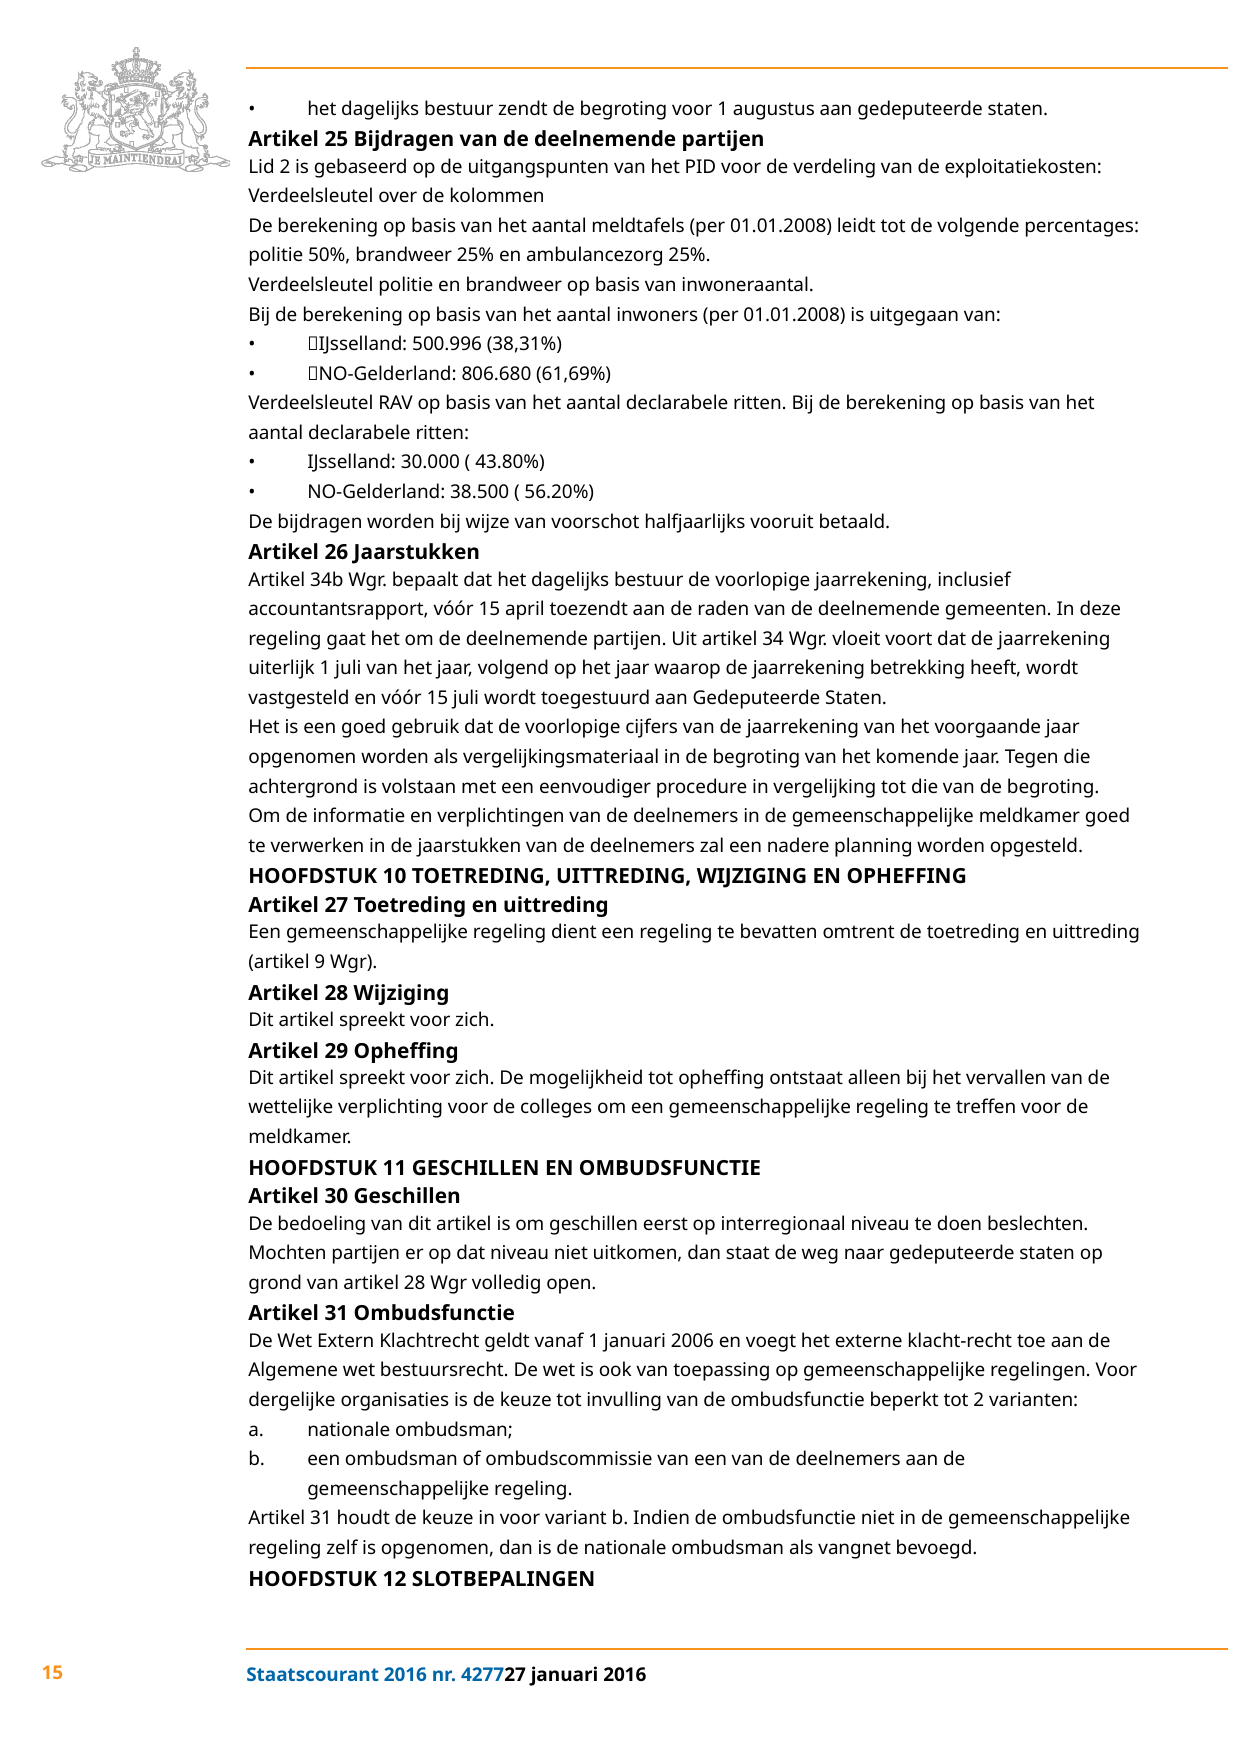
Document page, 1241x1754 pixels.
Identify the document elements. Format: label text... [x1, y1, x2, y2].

list nationale ombudsman; [248, 1416, 1152, 1441]
text Artikel 29 Opheffing [248, 1036, 1152, 1064]
text Verdeelsleutel over de kolommen [248, 182, 1152, 208]
text Artikel 34b Wgr. bepaalt dat het dagelijks bestuur de voorlopige jaarrekening, inclusief accountantsrapport, vóór 15 april toezendt aan de raden van de deelnemende gemeenten. In deze regeling gaat het om de deelnemende partijen. Uit artikel 34 Wgr. vloeit voort dat de jaarrekening uiterlijk 1 juli van het jaar, volgend op het jaar waarop de jaarrekening betrekking heeft, wordt vastgesteld en vóór 15 juli wordt toegestuurd aan Gedeputeerde Staten. [248, 566, 1152, 710]
text HOOFDSTUK 12 SLOTBEPALINGEN [248, 1564, 1152, 1592]
text Artikel 27 Toetreding en uittreding [248, 890, 1152, 918]
list NO-Gelderland: 806.680 (61,69%) [248, 360, 1152, 386]
list het dagelijks bestuur zendt de begroting voor 1 augustus aan gedeputeerde staten. [248, 95, 1152, 121]
text HOOFDSTUK 11 GESCHILLEN EN OMBUDSFUNCTIE [248, 1153, 1152, 1181]
text Dit artikel spreekt voor zich. [248, 1006, 1152, 1032]
text Artikel 30 Geschillen [248, 1181, 1152, 1210]
text Een gemeenschappelijke regeling dient een regeling te bevatten omtrent de toetreding en uittreding (artikel 9 Wgr). [248, 918, 1152, 974]
list een ombudsman of ombudscommissie van een van de deelnemers aan de gemeenschappelijke regeling. [248, 1445, 1152, 1501]
text Lid 2 is gebaseerd op de uitgangspunten van het PID voor de verdeling van de exploitatiekosten: [248, 153, 1152, 178]
text Dit artikel spreekt voor zich. De mogelijkheid tot opheffing ontstaat alleen bij het vervallen van de wettelijke verplichting voor de colleges om een gemeenschappelijke regeling te treffen voor de meldkamer. [248, 1064, 1152, 1149]
text Om de informatie en verplichtingen van de deelnemers in de gemeenschappelijke meldkamer goed te verwerken in de jaarstukken van de deelnemers zal een nadere planning worden opgesteld. [248, 802, 1152, 858]
list IJsselland: 30.000 ( 43.80%) [248, 449, 1152, 474]
text Het is een goed gebruik dat de voorlopige cijfers van de jaarrekening van het voorgaande jaar opgenomen worden als vergelijkingsmateriaal in de begroting van het komende jaar. Tegen die achtergrond is volstaan met een eenvoudiger procedure in vergelijking tot die van de begroting. [248, 714, 1152, 799]
text De bijdragen worden bij wijze van voorschot halfjaarlijks vooruit betaald. [248, 508, 1152, 533]
text Verdeelsleutel RAV op basis van het aantal declarabele ritten. Bij de berekening op basis van het aantal declarabele ritten: [248, 389, 1152, 445]
text Artikel 31 houdt de keuze in voor variant b. Indien de ombudsfunctie niet in de gemeenschappelijke regeling zelf is opgenomen, dan is de nationale ombudsman als vangnet bevoegd. [248, 1504, 1152, 1560]
text Verdeelsleutel politie en brandweer op basis van inwoneraantal. [248, 271, 1152, 297]
list IJsselland: 500.996 (38,31%) [248, 330, 1152, 356]
text Mochten partijen er op dat niveau niet uitkomen, dan staat de weg naar gedeputeerde staten op grond van artikel 28 Wgr volledig open. [248, 1239, 1152, 1295]
text Artikel 28 Wijziging [248, 978, 1152, 1006]
text Artikel 26 Jaarstukken [248, 537, 1152, 566]
list NO-Gelderland: 38.500 ( 56.20%) [248, 478, 1152, 504]
text De Wet Extern Klachtrecht geldt vanaf 1 januari 2006 en voegt het externe klacht-recht toe aan de Algemene wet bestuursrecht. De wet is ook van toepassing op gemeenschappelijke regelingen. Voor dergelijke organisaties is de keuze tot invulling van de ombudsfunctie beperkt tot 2 varianten: [248, 1327, 1152, 1412]
text Artikel 31 Ombudsfunctie [248, 1298, 1152, 1327]
text HOOFDSTUK 10 TOETREDING, UITTREDING, WIJZIGING EN OPHEFFING [248, 862, 1152, 890]
text De bedoeling van dit artikel is om geschillen eerst op interregionaal niveau te doen beslechten. [248, 1210, 1152, 1236]
text De berekening op basis van het aantal meldtafels (per 01.01.2008) leidt tot de volgende percentages: politie 50%, brandweer 25% en ambulancezorg 25%. [248, 212, 1152, 267]
picture [41, 47, 231, 172]
text Artikel 25 Bijdragen van de deelnemende partijen [248, 124, 1152, 153]
text Bij de berekening op basis van het aantal inwoners (per 01.01.2008) is uitgegaan van: [248, 301, 1152, 326]
